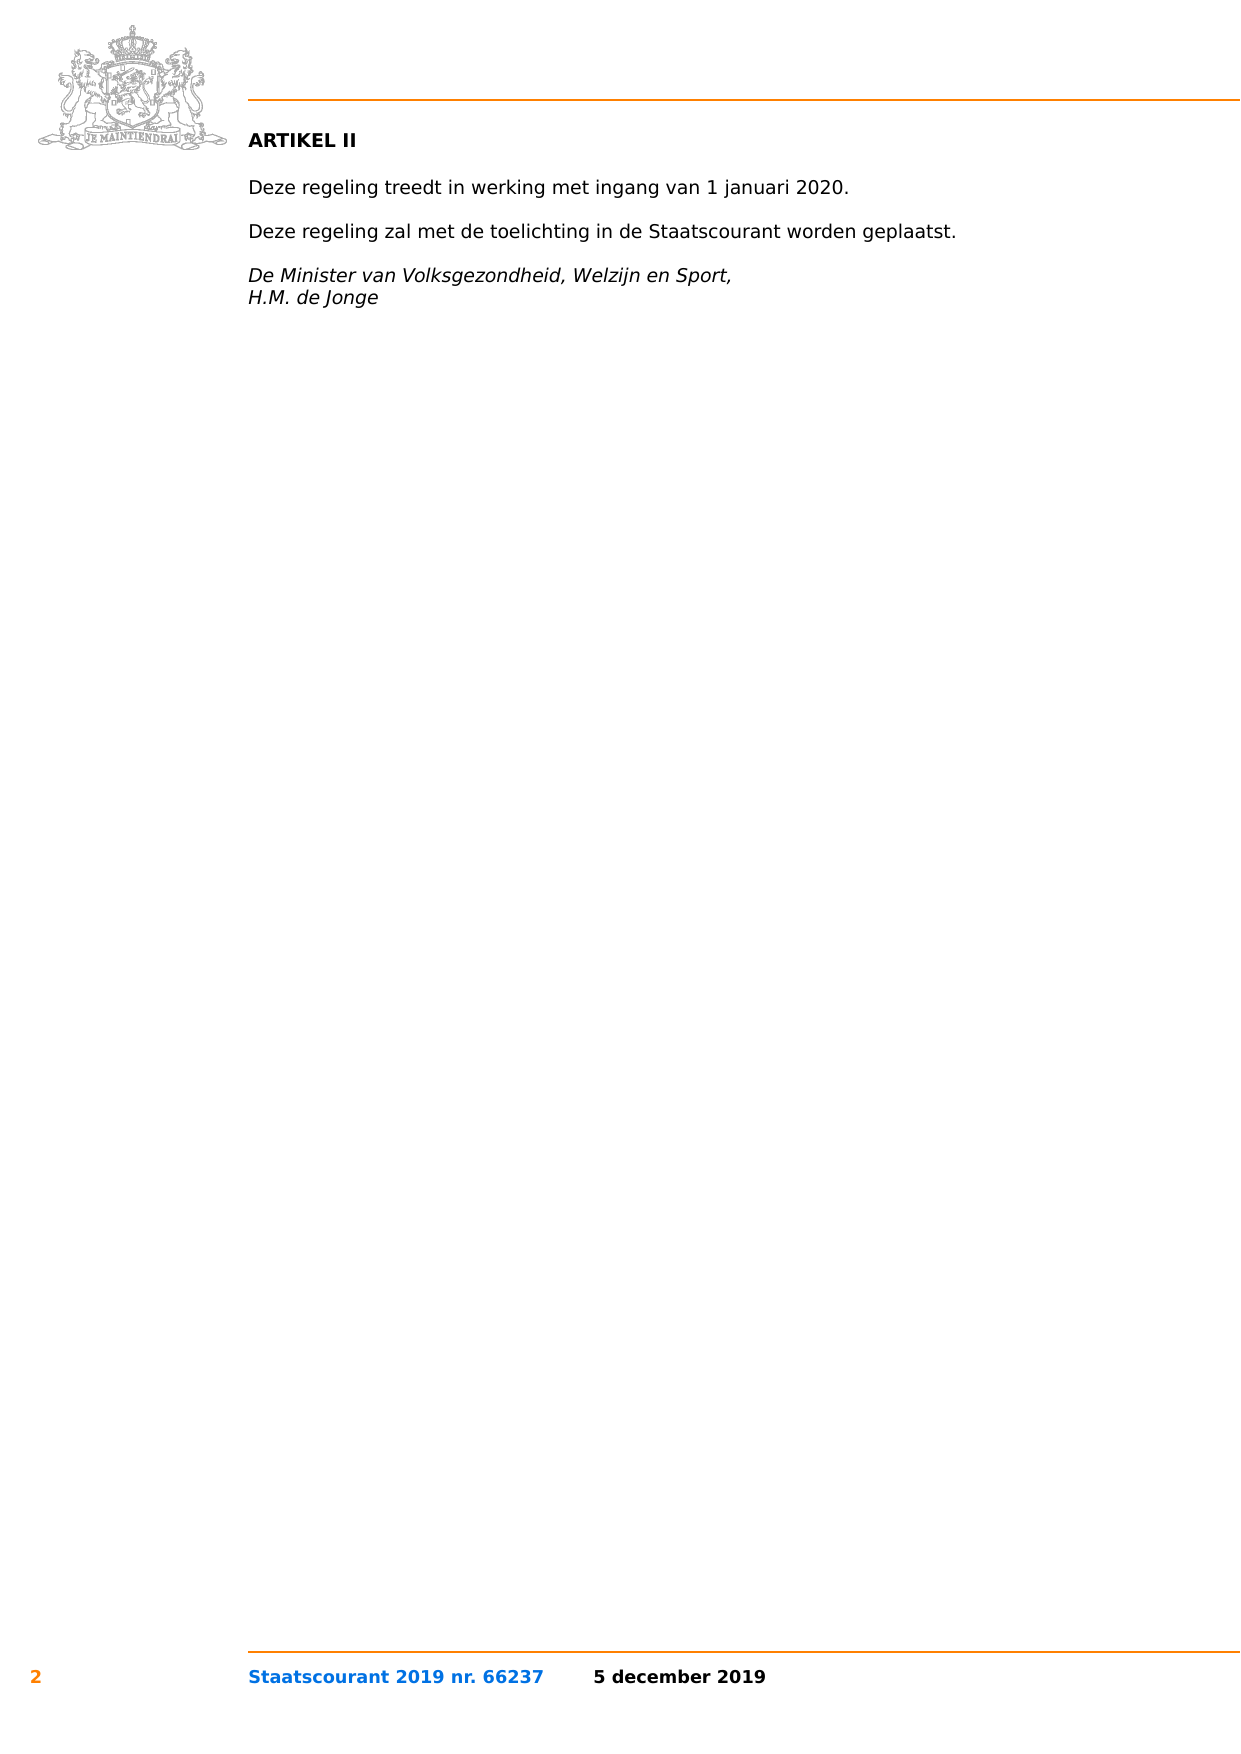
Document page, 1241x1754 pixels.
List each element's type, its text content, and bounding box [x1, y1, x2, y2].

text De Minister van Volksgezondheid, Welzijn en Sport, H.M. de Jonge [248, 264, 1163, 308]
picture [38, 25, 227, 150]
text Deze regeling treedt in werking met ingang van 1 januari 2020. [248, 177, 1163, 199]
subtitle ARTIKEL II [248, 130, 1163, 152]
text Deze regeling zal met de toelichting in de Staatscourant worden geplaatst. [248, 221, 1163, 243]
